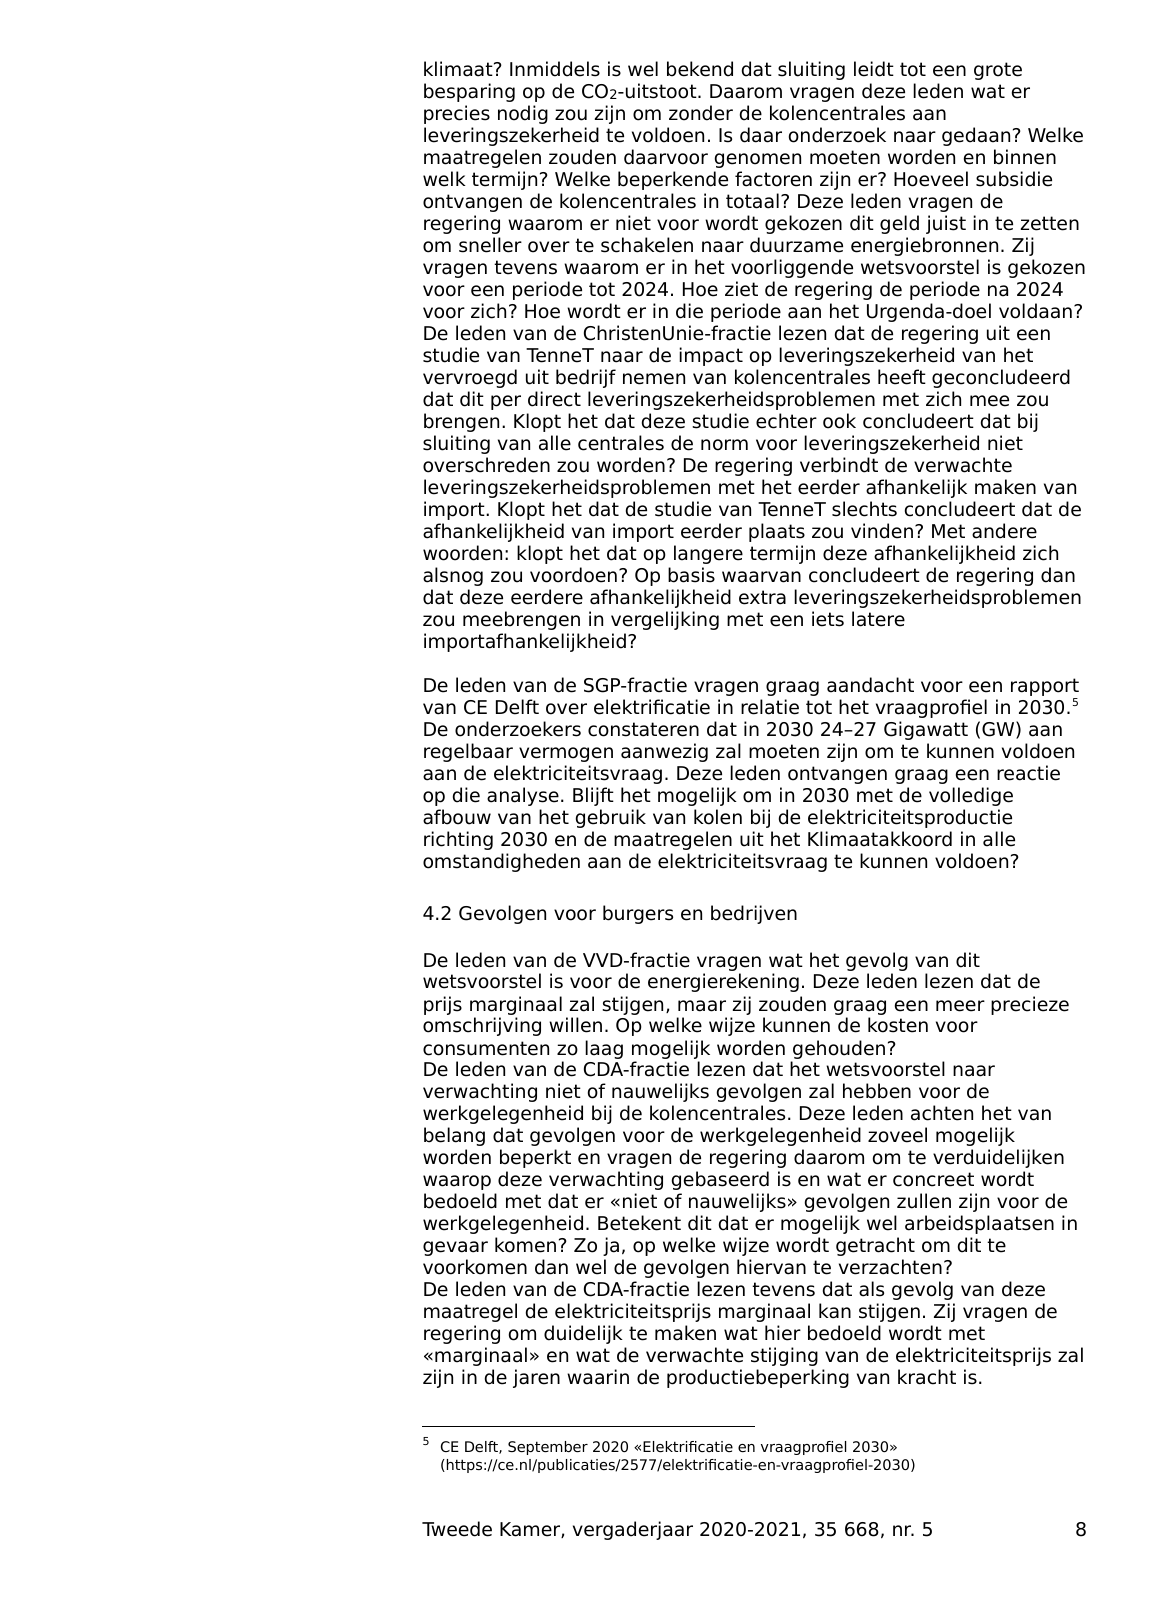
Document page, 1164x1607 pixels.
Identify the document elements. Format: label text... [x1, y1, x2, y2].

text De leden van de ChristenUnie-fractie lezen dat de regering uit een studie van TenneT naar de impact op leveringszekerheid van het vervroegd uit bedrijf nemen van kolencentrales heeft geconcludeerd dat dit per direct leveringszekerheidsproblemen met zich mee zou brengen. Klopt het dat deze studie echter ook concludeert dat bij sluiting van alle centrales de norm voor leveringszekerheid niet overschreden zou worden? De regering verbindt de verwachte leveringszekerheidsproblemen met het eerder afhankelijk maken van import. Klopt het dat de studie van TenneT slechts concludeert dat de afhankelijkheid van import eerder plaats zou vinden? Met andere woorden: klopt het dat op langere termijn deze afhankelijkheid zich alsnog zou voordoen? Op basis waarvan concludeert de regering dan dat deze eerdere afhankelijkheid extra leveringszekerheidsproblemen zou meebrengen in vergelijking met een iets latere importafhankelijkheid? [422, 323, 1087, 652]
text klimaat? Inmiddels is wel bekend dat sluiting leidt tot een grote besparing op de CO2-uitstoot. Daarom vragen deze leden wat er precies nodig zou zijn om zonder de kolencentrales aan leveringszekerheid te voldoen. Is daar onderzoek naar gedaan? Welke maatregelen zouden daarvoor genomen moeten worden en binnen welk termijn? Welke beperkende factoren zijn er? Hoeveel subsidie ontvangen de kolencentrales in totaal? Deze leden vragen de regering waarom er niet voor wordt gekozen dit geld juist in te zetten om sneller over te schakelen naar duurzame energiebronnen. Zij vragen tevens waarom er in het voorliggende wetsvoorstel is gekozen voor een periode tot 2024. Hoe ziet de regering de periode na 2024 voor zich? Hoe wordt er in die periode aan het Urgenda-doel voldaan? [422, 59, 1087, 323]
text CE Delft, September 2020 «Elektrificatie en vraagprofiel 2030» (https://ce.nl/publicaties/2577/elektrificatie-en-vraagprofiel-2030) [422, 1435, 1087, 1474]
text De leden van de SGP-fractie vragen graag aandacht voor een rapport van CE Delft over elektrificatie in relatie tot het vraagprofiel in 2030. De onderzoekers constateren dat in 2030 24–27 Gigawatt (GW) aan regelbaar vermogen aanwezig zal moeten zijn om te kunnen voldoen aan de elektriciteitsvraag. Deze leden ontvangen graag een reactie op die analyse. Blijft het mogelijk om in 2030 met de volledige afbouw van het gebruik van kolen bij de elektriciteitsproductie richting 2030 en de maatregelen uit het Klimaatakkoord in alle omstandigheden aan de elektriciteitsvraag te kunnen voldoen? [422, 675, 1087, 872]
text De leden van de CDA-fractie lezen dat het wetsvoorstel naar verwachting niet of nauwelijks gevolgen zal hebben voor de werkgelegenheid bij de kolencentrales. Deze leden achten het van belang dat gevolgen voor de werkgelegenheid zoveel mogelijk worden beperkt en vragen de regering daarom om te verduidelijken waarop deze verwachting gebaseerd is en wat er concreet wordt bedoeld met dat er «niet of nauwelijks» gevolgen zullen zijn voor de werkgelegenheid. Betekent dit dat er mogelijk wel arbeidsplaatsen in gevaar komen? Zo ja, op welke wijze wordt getracht om dit te voorkomen dan wel de gevolgen hiervan te verzachten? [422, 1059, 1087, 1279]
subtitle 4.2 Gevolgen voor burgers en bedrijven [422, 902, 1087, 924]
text De leden van de CDA-fractie lezen tevens dat als gevolg van deze maatregel de elektriciteitsprijs marginaal kan stijgen. Zij vragen de regering om duidelijk te maken wat hier bedoeld wordt met «marginaal» en wat de verwachte stijging van de elektriciteitsprijs zal zijn in de jaren waarin de productiebeperking van kracht is. [422, 1279, 1087, 1389]
text De leden van de VVD-fractie vragen wat het gevolg van dit wetsvoorstel is voor de energierekening. Deze leden lezen dat de prijs marginaal zal stijgen, maar zij zouden graag een meer precieze omschrijving willen. Op welke wijze kunnen de kosten voor consumenten zo laag mogelijk worden gehouden? [422, 949, 1087, 1059]
